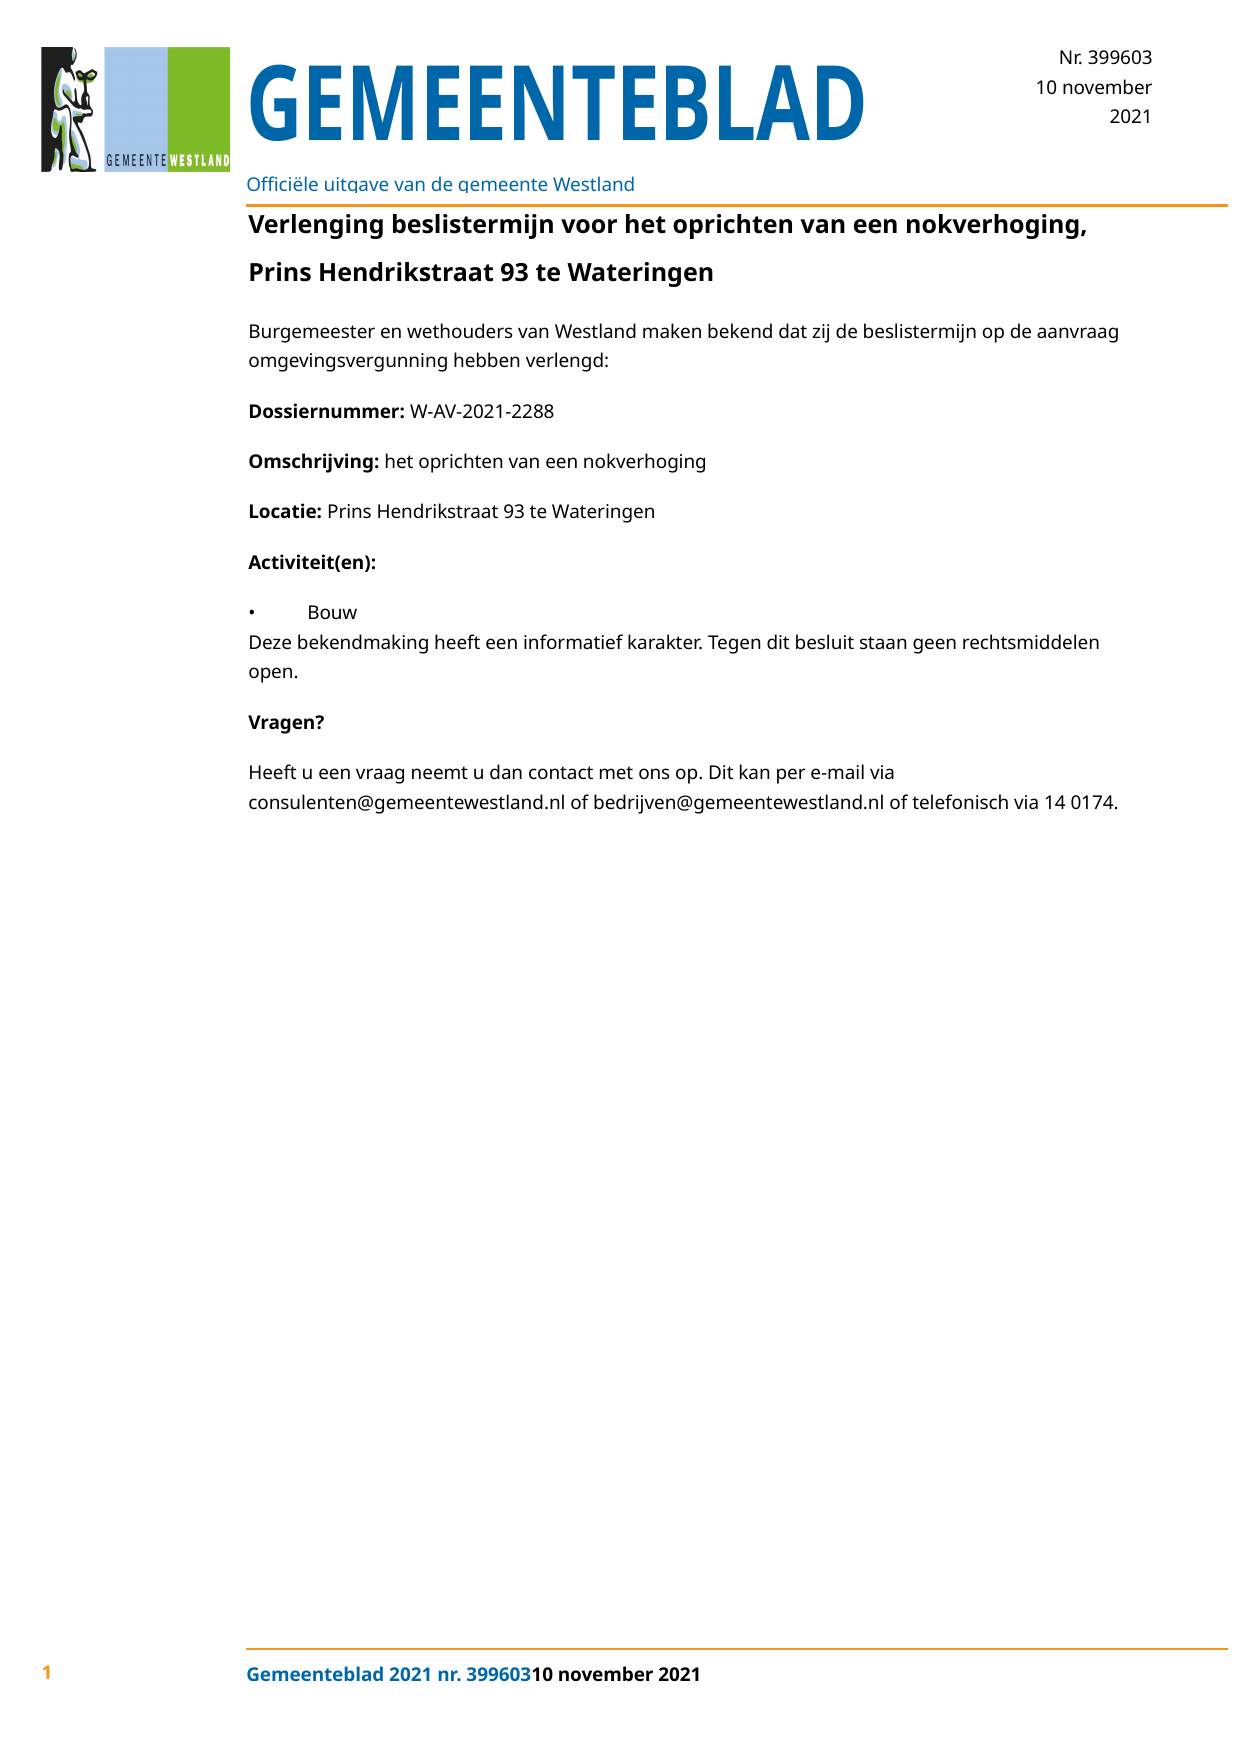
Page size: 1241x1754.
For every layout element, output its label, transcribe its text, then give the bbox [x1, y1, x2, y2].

text Vragen? [248, 709, 1152, 735]
text Locatie: Prins Hendrikstraat 93 te Wateringen [248, 499, 1152, 524]
text Burgemeester en wethouders van Westland maken bekend dat zij de beslistermijn op de aanvraag omgevingsvergunning hebben verlengd: [248, 318, 1152, 373]
text Omschrijving: het oprichten van een nokverhoging [248, 448, 1152, 474]
text Verlenging beslistermijn voor het oprichten van een nokverhoging, Prins Hendrikstraat 93 te Wateringen [248, 207, 1152, 288]
text Activiteit(en): [248, 549, 1152, 575]
text Deze bekendmaking heeft een informatief karakter. Tegen dit besluit staan geen rechtsmiddelen open. [248, 629, 1152, 684]
text Heeft u een vraag neemt u dan contact met ons op. Dit kan per e-mail via consulenten@gemeentewestland.nl of bedrijven@gemeentewestland.nl of telefonisch via 14 0174. [248, 759, 1152, 815]
text Dossiernummer: W-AV-2021-2288 [248, 398, 1152, 424]
picture [41, 47, 231, 172]
list Bouw [248, 599, 1152, 625]
